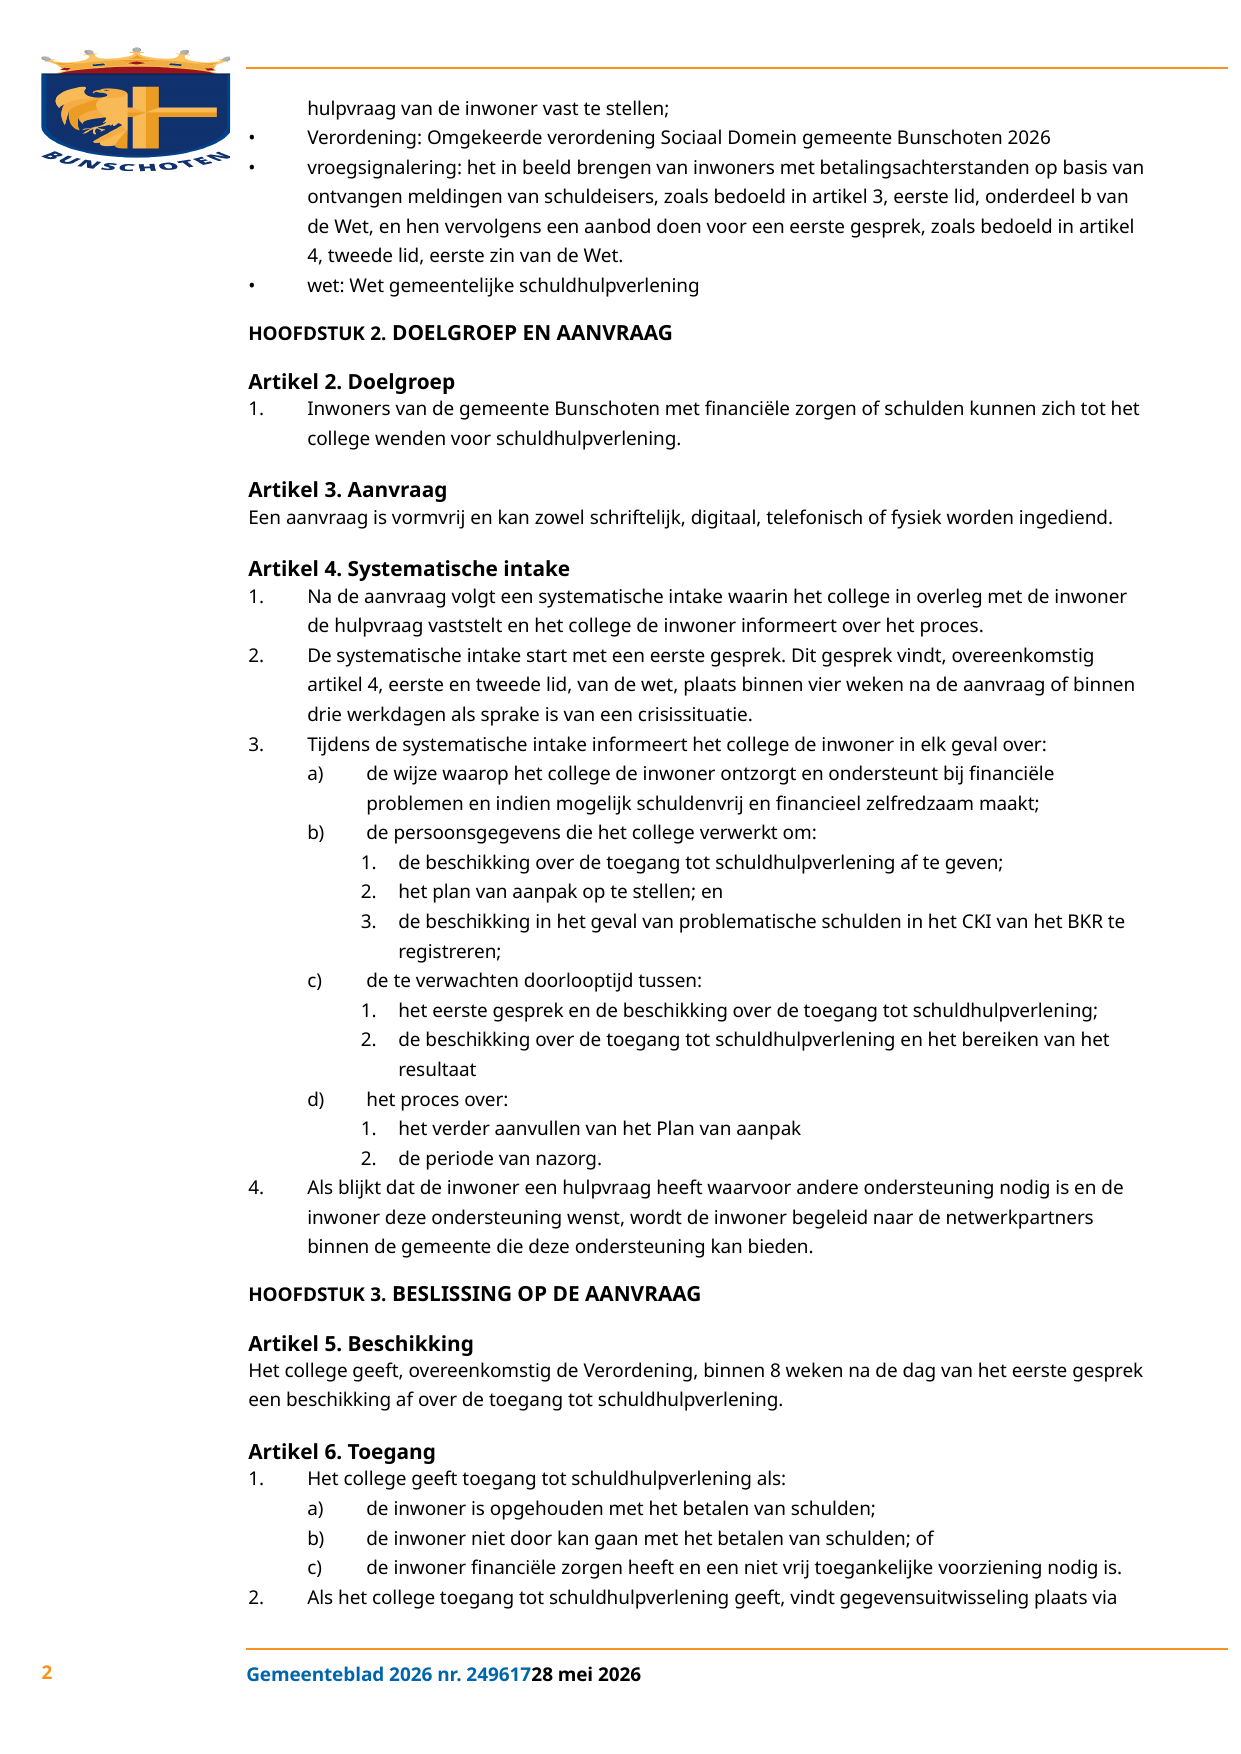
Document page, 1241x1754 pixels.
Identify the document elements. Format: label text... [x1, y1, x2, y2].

list De systematische intake start met een eerste gesprek. Dit gesprek vindt, overeenkomstig artikel 4, eerste en tweede lid, van de wet, plaats binnen vier weken na de aanvraag of binnen drie werkdagen als sprake is van een crisissituatie. [248, 642, 1152, 727]
text Het college geeft, overeenkomstig de Verordening, binnen 8 weken na de dag van het eerste gesprek een beschikking af over de toegang tot schuldhulpverlening. [248, 1357, 1152, 1412]
text Artikel 5. Beschikking [248, 1329, 1152, 1357]
list het proces over: [307, 1086, 1152, 1112]
list de beschikking in het geval van problematische schulden in het CKI van het BKR te registreren; [361, 908, 1152, 964]
list Inwoners van de gemeente Bunschoten met financiële zorgen of schulden kunnen zich tot het college wenden voor schuldhulpverlening. [248, 396, 1152, 451]
picture [41, 47, 231, 172]
list de beschikking over de toegang tot schuldhulpverlening en het bereiken van het resultaat [361, 1027, 1152, 1082]
text Artikel 6. Toegang [248, 1437, 1152, 1466]
list de persoonsgegevens die het college verwerkt om: [307, 819, 1152, 845]
list de inwoner is opgehouden met het betalen van schulden; [307, 1495, 1152, 1521]
list wet: Wet gemeentelijke schuldhulpverlening [248, 272, 1152, 298]
list Verordening: Omgekeerde verordening Sociaal Domein gemeente Bunschoten 2026 [248, 124, 1152, 150]
list vroegsignalering: het in beeld brengen van inwoners met betalingsachterstanden op basis van ontvangen meldingen van schuldeisers, zoals bedoeld in artikel 3, eerste lid, onderdeel b van de Wet, en hen vervolgens een aanbod doen voor een eerste gesprek, zoals bedoeld in artikel 4, tweede lid, eerste zin van de Wet. [248, 154, 1152, 268]
text HOOFDSTUK 3. BESLISSING OP DE AANVRAAG [248, 1279, 1152, 1308]
list Als het college toegang tot schuldhulpverlening geeft, vindt gegevensuitwisseling plaats via [248, 1584, 1152, 1609]
text Artikel 3. Aanvraag [248, 476, 1152, 504]
list de te verwachten doorlooptijd tussen: [307, 967, 1152, 993]
list het eerste gesprek en de beschikking over de toegang tot schuldhulpverlening; [361, 997, 1152, 1023]
text Artikel 2. Doelgroep [248, 367, 1152, 396]
list Tijdens de systematische intake informeert het college de inwoner in elk geval over: [248, 731, 1152, 757]
list Na de aanvraag volgt een systematische intake waarin het college in overleg met de inwoner de hulpvraag vaststelt en het college de inwoner informeert over het proces. [248, 583, 1152, 638]
text Een aanvraag is vormvrij en kan zowel schriftelijk, digitaal, telefonisch of fysiek worden ingediend. [248, 504, 1152, 530]
list hulpvraag van de inwoner vast te stellen; [248, 95, 1152, 121]
list de periode van nazorg. [361, 1145, 1152, 1171]
list de beschikking over de toegang tot schuldhulpverlening af te geven; [361, 849, 1152, 875]
text Artikel 4. Systematische intake [248, 554, 1152, 583]
list de wijze waarop het college de inwoner ontzorgt en ondersteunt bij financiële problemen en indien mogelijk schuldenvrij en financieel zelfredzaam maakt; [307, 760, 1152, 816]
list het plan van aanpak op te stellen; en [361, 879, 1152, 904]
text HOOFDSTUK 2. DOELGROEP EN AANVRAAG [248, 318, 1152, 346]
list Als blijkt dat de inwoner een hulpvraag heeft waarvoor andere ondersteuning nodig is en de inwoner deze ondersteuning wenst, wordt de inwoner begeleid naar de netwerkpartners binnen de gemeente die deze ondersteuning kan bieden. [248, 1174, 1152, 1259]
list de inwoner financiële zorgen heeft en een niet vrij toegankelijke voorziening nodig is. [307, 1554, 1152, 1580]
list de inwoner niet door kan gaan met het betalen van schulden; of [307, 1525, 1152, 1550]
list het verder aanvullen van het Plan van aanpak [361, 1115, 1152, 1141]
list Het college geeft toegang tot schuldhulpverlening als: [248, 1466, 1152, 1491]
